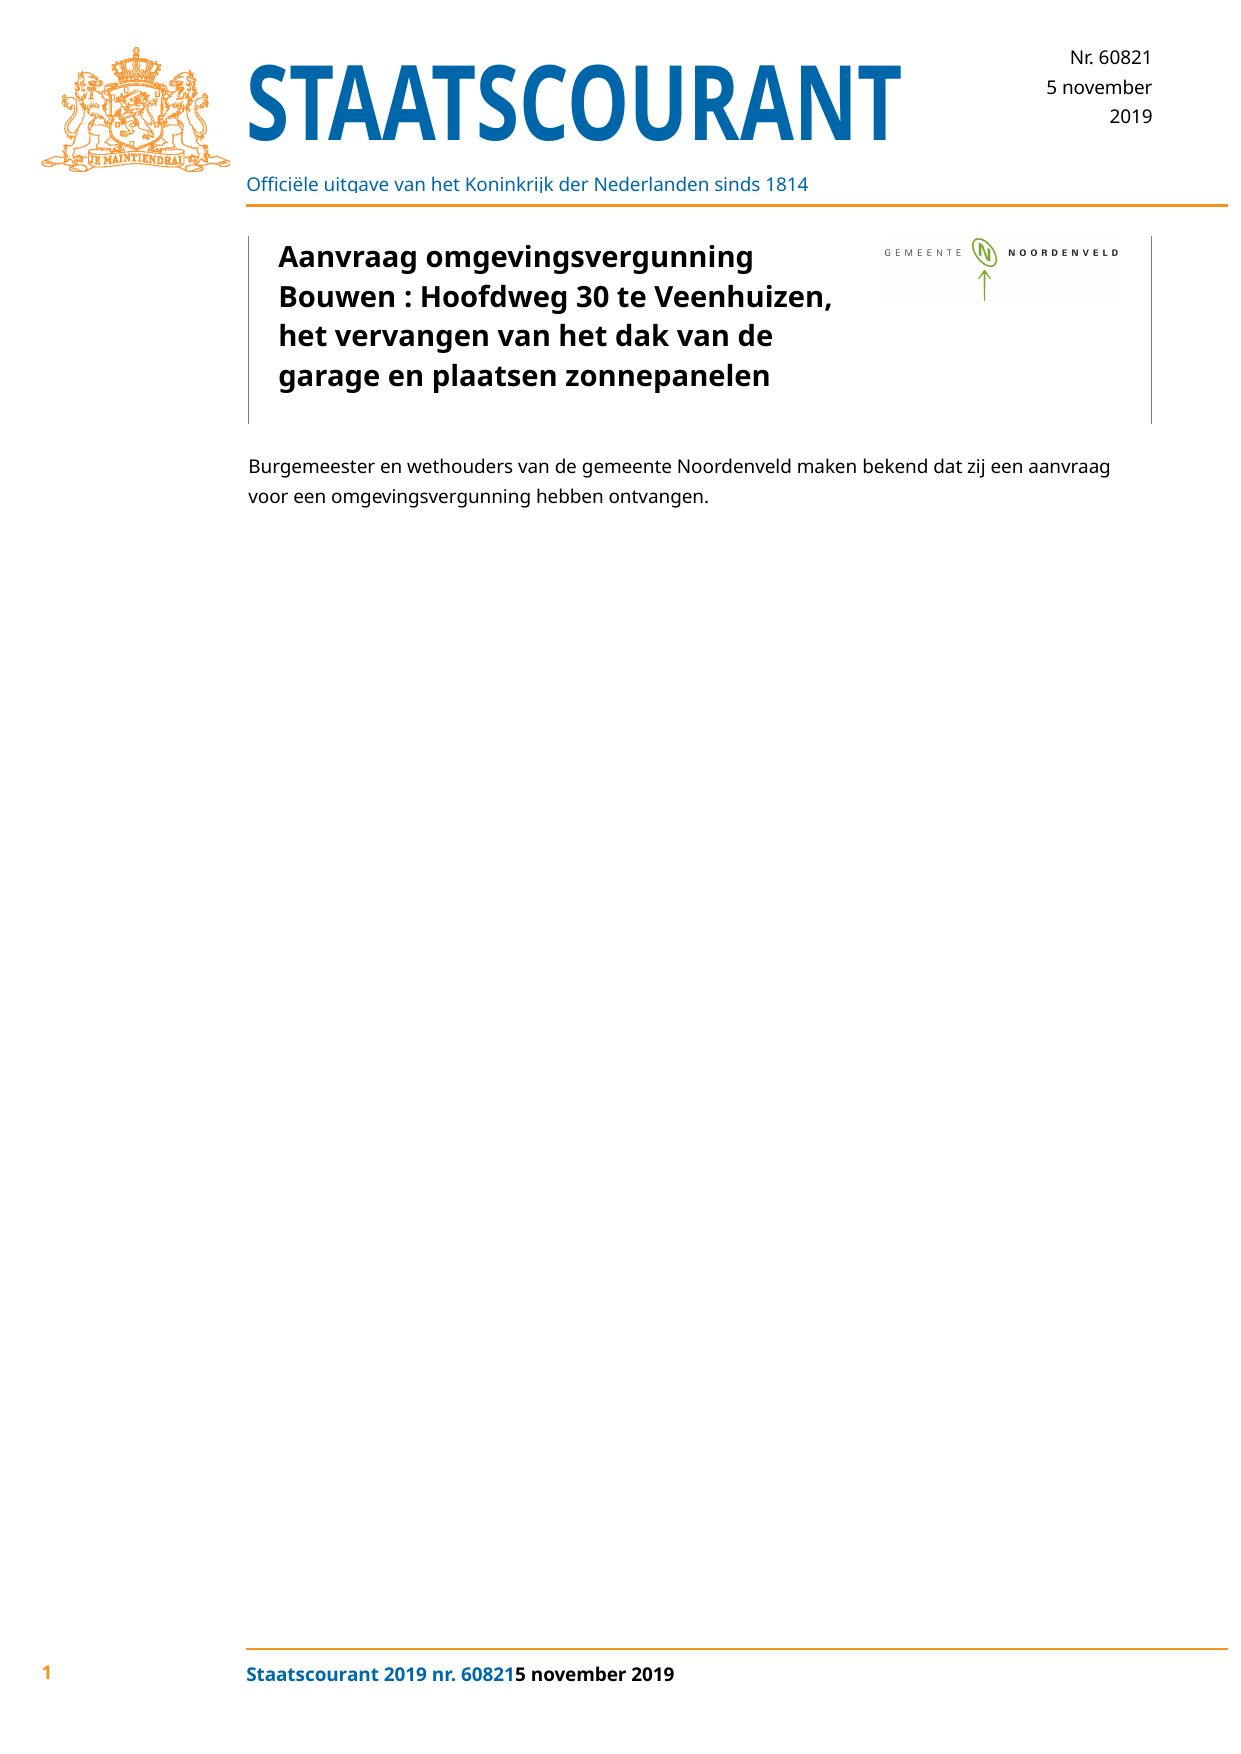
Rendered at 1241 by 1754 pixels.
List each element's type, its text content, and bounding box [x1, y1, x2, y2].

picture [41, 47, 231, 172]
picture [882, 236, 1119, 303]
text Burgemeester en wethouders van de gemeente Noordenveld maken bekend dat zij een aanvraag voor een omgevingsvergunning hebben ontvangen. [248, 454, 1152, 509]
table_header Aanvraag omgevingsvergunning Bouwen : Hoofdweg 30 te Veenhuizen, het vervangen van het dak van de garage en plaatsen zonnepanelen [249, 236, 850, 424]
table_header [850, 236, 1151, 424]
